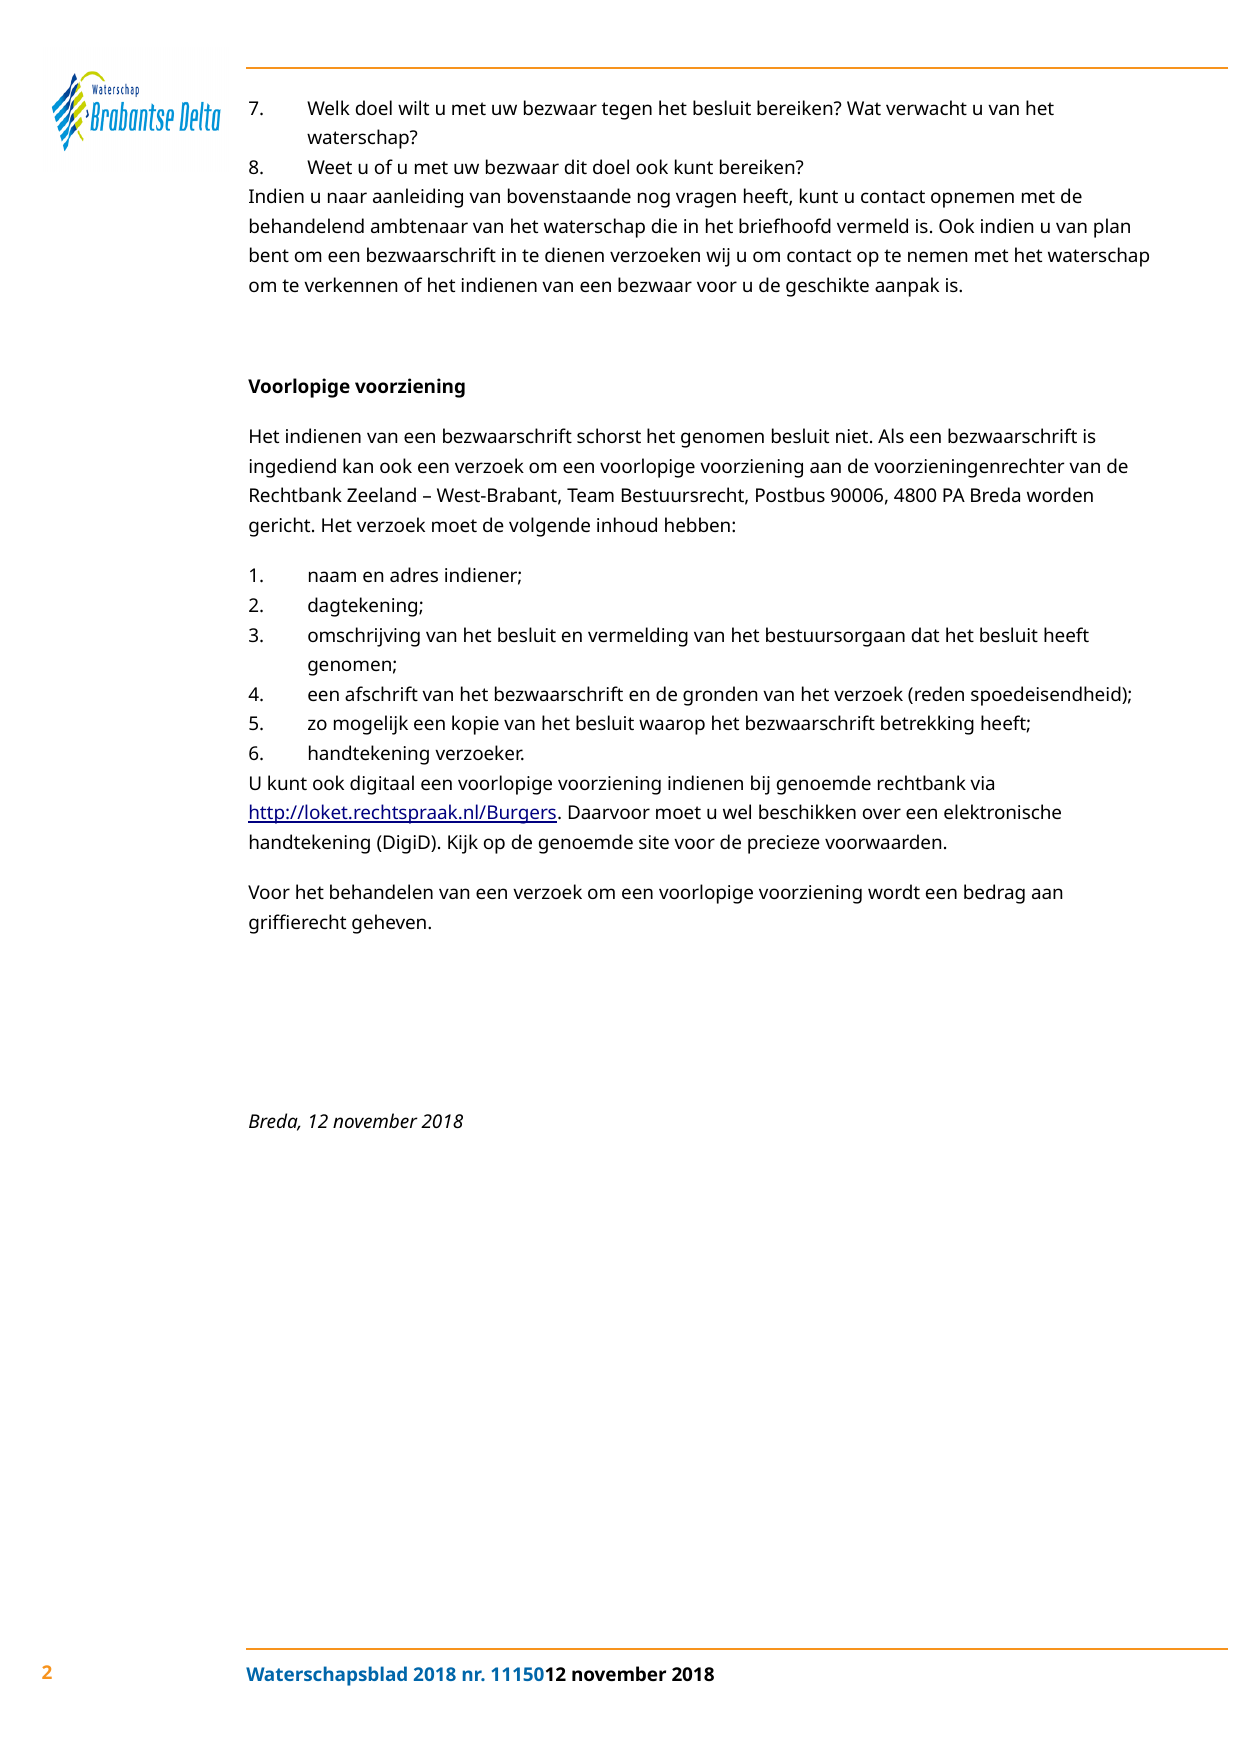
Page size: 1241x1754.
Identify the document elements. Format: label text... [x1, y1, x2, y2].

list handtekening verzoeker. [248, 740, 1152, 766]
text Voorlopige voorziening [248, 373, 1152, 399]
text Het indienen van een bezwaarschrift schorst het genomen besluit niet. Als een bezwaarschrift is ingediend kan ook een verzoek om een voorlopige voorziening aan de voorzieningenrechter van de Rechtbank Zeeland – West-Brabant, Team Bestuursrecht, Postbus 90006, 4800 PA Breda worden gericht. Het verzoek moet de volgende inhoud hebben: [248, 423, 1152, 538]
list Welk doel wilt u met uw bezwaar tegen het besluit bereiken? Wat verwacht u van het waterschap? [248, 95, 1152, 150]
list zo mogelijk een kopie van het besluit waarop het bezwaarschrift betrekking heeft; [248, 711, 1152, 736]
text U kunt ook digitaal een voorlopige voorziening indienen bij genoemde rechtbank via http://loket.rechtspraak.nl/Burgers. Daarvoor moet u wel beschikken over een elektronische handtekening (DigiD). Kijk op de genoemde site voor de precieze voorwaarden. [248, 770, 1152, 855]
list dagtekening; [248, 592, 1152, 618]
list Weet u of u met uw bezwaar dit doel ook kunt bereiken? [248, 154, 1152, 180]
list een afschrift van het bezwaarschrift en de gronden van het verzoek (reden spoedeisendheid); [248, 681, 1152, 707]
list naam en adres indiener; [248, 563, 1152, 588]
text Voor het behandelen van een verzoek om een voorlopige voorziening wordt een bedrag aan griffierecht geheven. [248, 879, 1152, 935]
text Breda, 12 november 2018 [248, 1108, 1152, 1134]
list omschrijving van het besluit en vermelding van het bestuursorgaan dat het besluit heeft genomen; [248, 622, 1152, 677]
text Indien u naar aanleiding van bovenstaande nog vragen heeft, kunt u contact opnemen met de behandelend ambtenaar van het waterschap die in het briefhoofd vermeld is. Ook indien u van plan bent om een bezwaarschrift in te dienen verzoeken wij u om contact op te nemen met het waterschap om te verkennen of het indienen van een bezwaar voor u de geschikte aanpak is. [248, 183, 1152, 298]
picture [41, 47, 231, 172]
